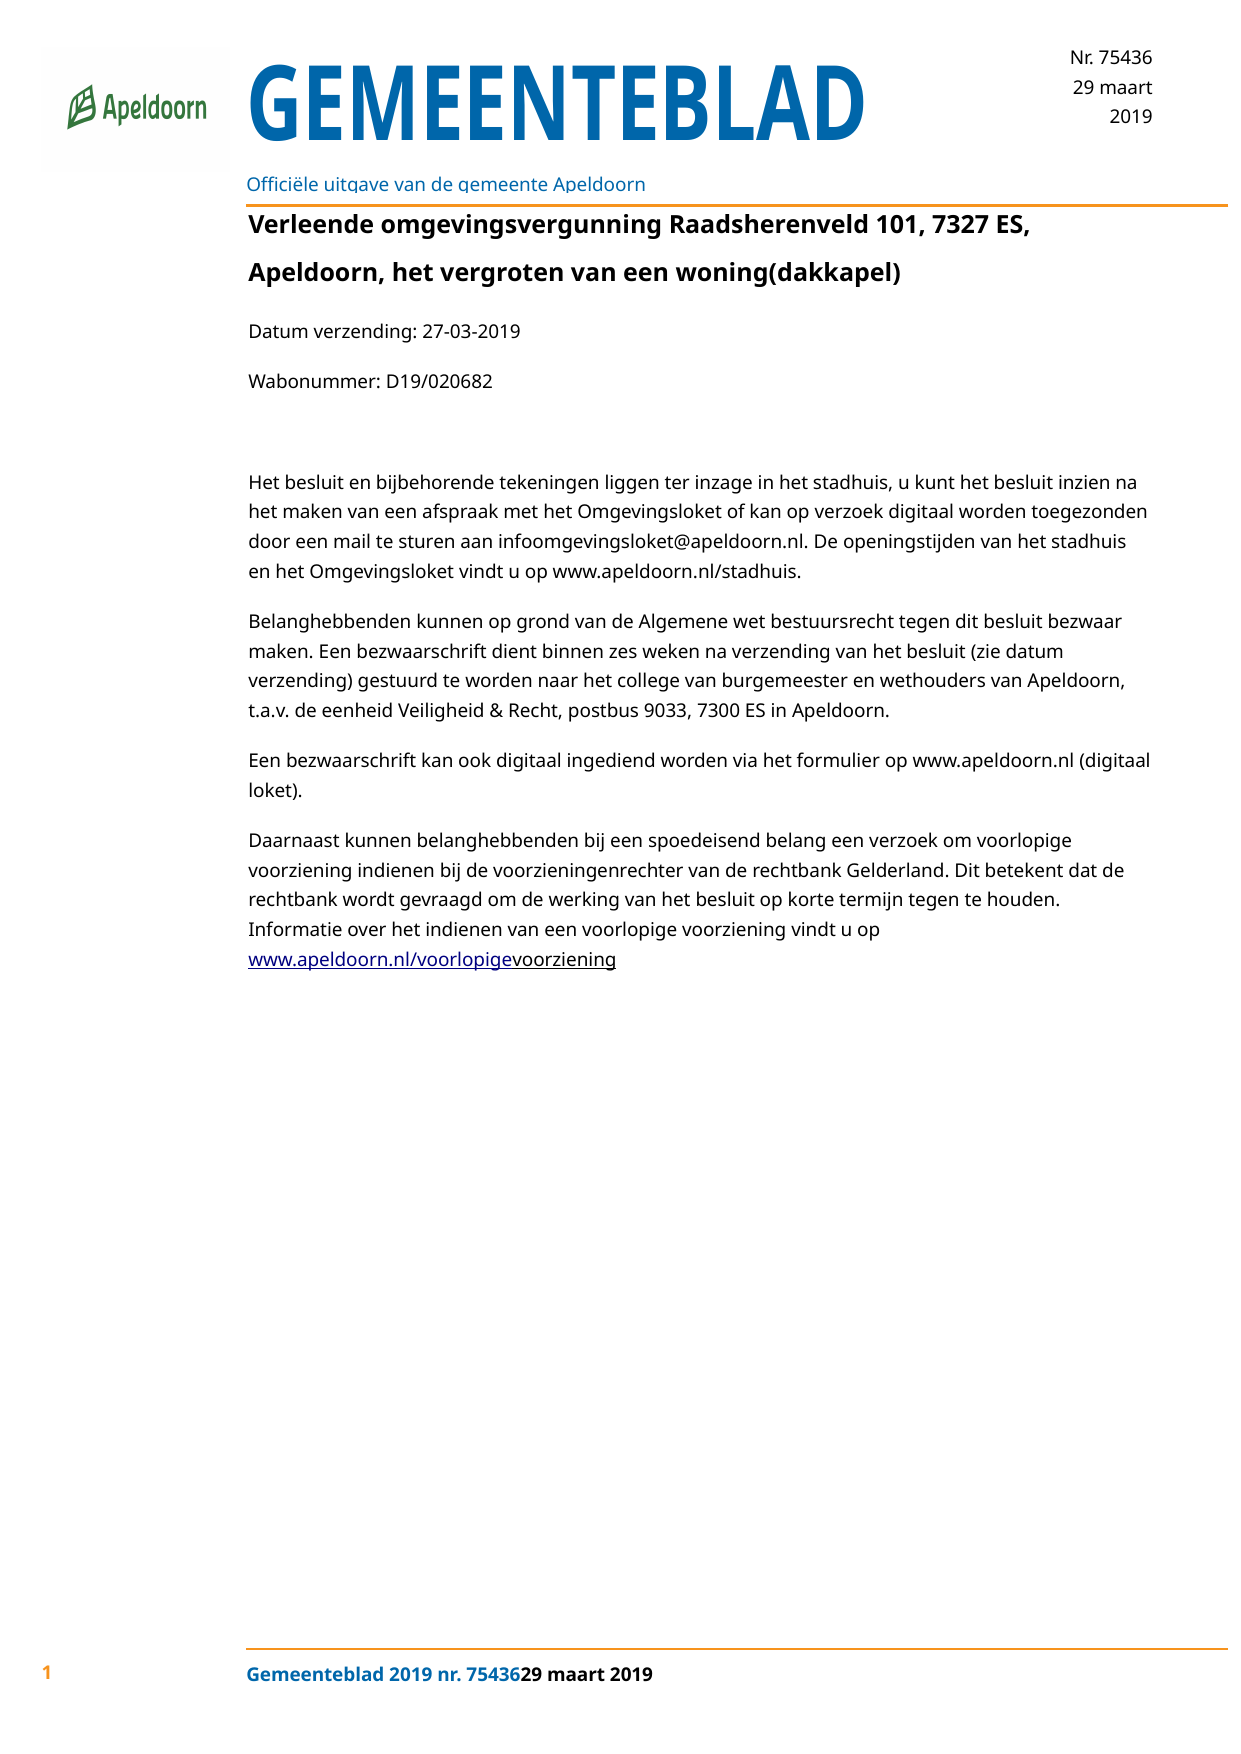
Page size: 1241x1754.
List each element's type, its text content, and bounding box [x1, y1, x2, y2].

text Belanghebbenden kunnen op grond van de Algemene wet bestuursrecht tegen dit besluit bezwaar maken. Een bezwaarschrift dient binnen zes weken na verzending van het besluit (zie datum verzending) gestuurd te worden naar het college van burgemeester en wethouders van Apeldoorn, t.a.v. de eenheid Veiligheid & Recht, postbus 9033, 7300 ES in Apeldoorn. [248, 608, 1152, 723]
text Een bezwaarschrift kan ook digitaal ingediend worden via het formulier op www.apeldoorn.nl (digitaal loket). [248, 747, 1152, 803]
text Wabonummer: D19/020682 [248, 368, 1152, 394]
text Het besluit en bijbehorende tekeningen liggen ter inzage in het stadhuis, u kunt het besluit inzien na het maken van een afspraak met het Omgevingsloket of kan op verzoek digitaal worden toegezonden door een mail te sturen aan infoomgevingsloket@apeldoorn.nl. De openingstijden van het stadhuis en het Omgevingsloket vindt u op www.apeldoorn.nl/stadhuis. [248, 469, 1152, 584]
picture [41, 47, 231, 172]
text Daarnaast kunnen belanghebbenden bij een spoedeisend belang een verzoek om voorlopige voorziening indienen bij de voorzieningenrechter van de rechtbank Gelderland. Dit betekent dat de rechtbank wordt gevraagd om de werking van het besluit op korte termijn tegen te houden. Informatie over het indienen van een voorlopige voorziening vindt u op www.apeldoorn.nl/voorlopigevoorziening [248, 827, 1152, 972]
text Datum verzending: 27-03-2019 [248, 318, 1152, 344]
text Verleende omgevingsvergunning Raadsherenveld 101, 7327 ES, Apeldoorn, het vergroten van een woning(dakkapel) [248, 207, 1152, 288]
